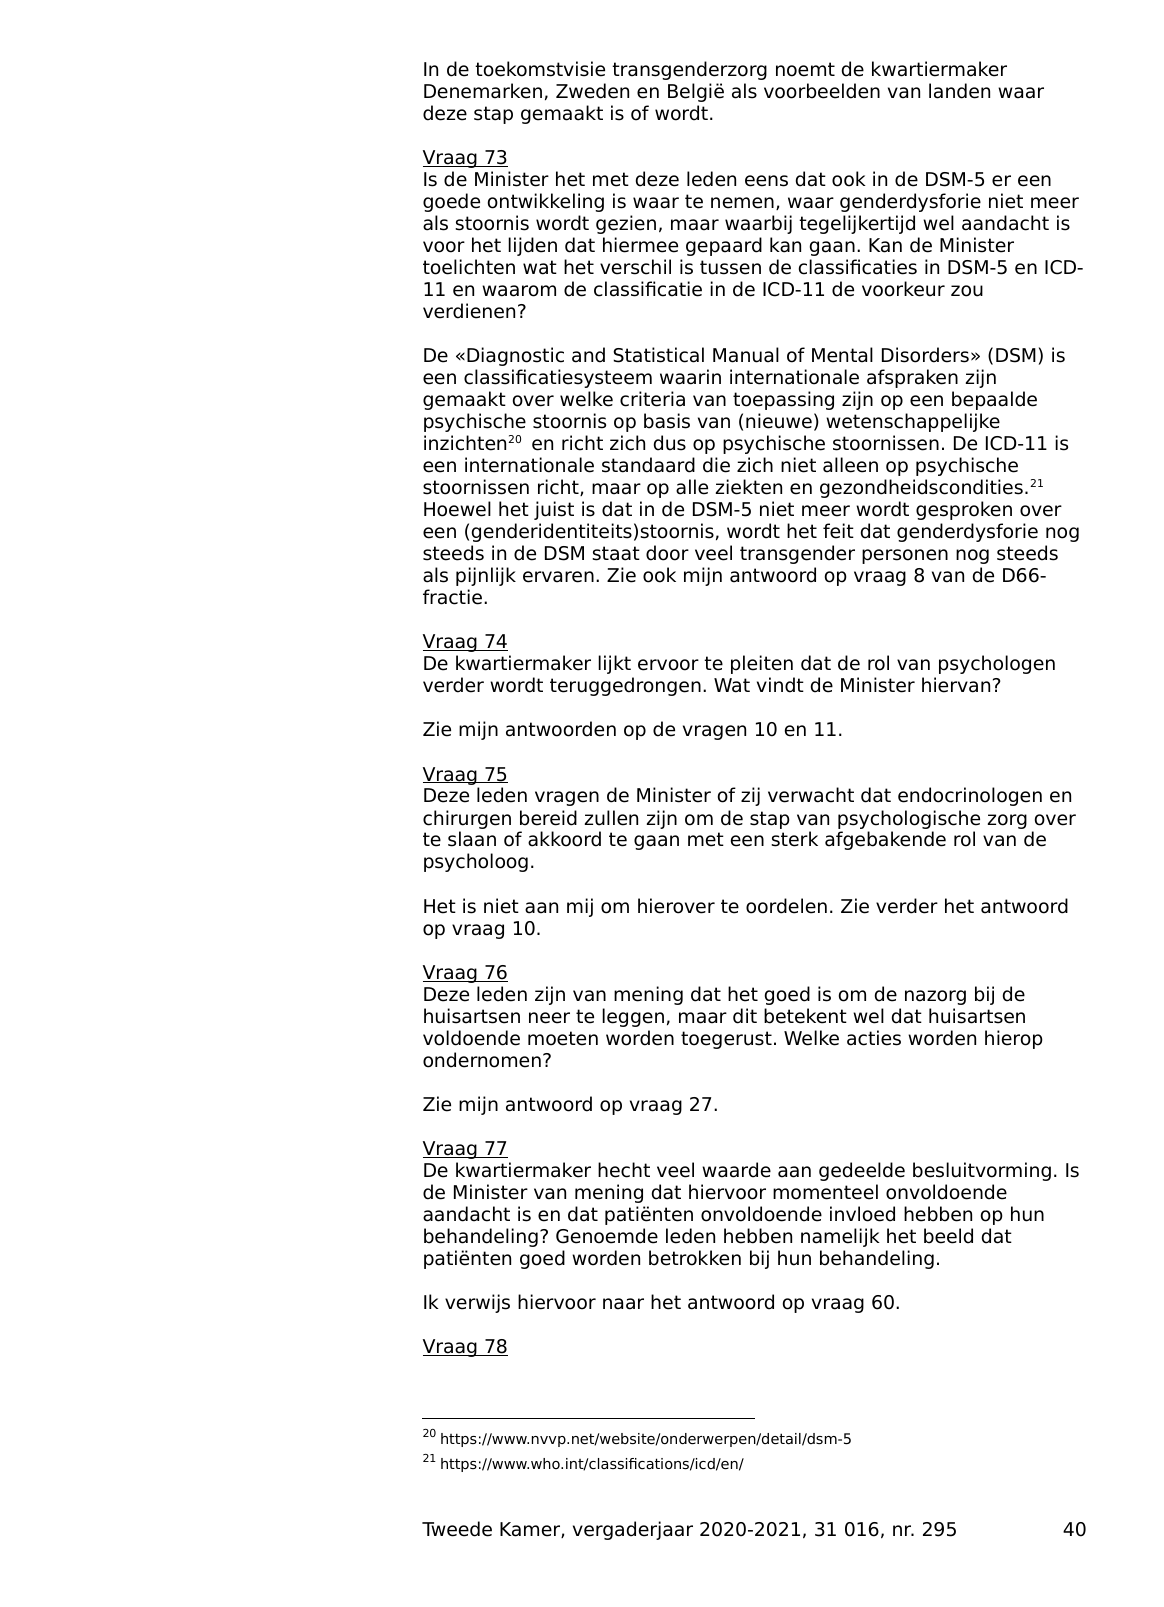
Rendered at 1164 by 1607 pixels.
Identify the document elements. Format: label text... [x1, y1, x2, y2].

text Het is niet aan mij om hierover te oordelen. Zie verder het antwoord op vraag 10. [422, 896, 1087, 939]
text Vraag 74 [422, 631, 1087, 653]
text Vraag 73 [422, 147, 1087, 169]
text Vraag 76 [422, 962, 1087, 984]
text De kwartiermaker hecht veel waarde aan gedeelde besluitvorming. Is de Minister van mening dat hiervoor momenteel onvoldoende aandacht is en dat patiënten onvoldoende invloed hebben op hun behandeling? Genoemde leden hebben namelijk het beeld dat patiënten goed worden betrokken bij hun behandeling. [422, 1160, 1087, 1270]
text Vraag 77 [422, 1138, 1087, 1160]
text Vraag 75 [422, 763, 1087, 785]
text Deze leden vragen de Minister of zij verwacht dat endocrinologen en chirurgen bereid zullen zijn om de stap van psychologische zorg over te slaan of akkoord te gaan met een sterk afgebakende rol van de psycholoog. [422, 785, 1087, 873]
text Is de Minister het met deze leden eens dat ook in de DSM-5 er een goede ontwikkeling is waar te nemen, waar genderdysforie niet meer als stoornis wordt gezien, maar waarbij tegelijkertijd wel aandacht is voor het lijden dat hiermee gepaard kan gaan. Kan de Minister toelichten wat het verschil is tussen de classificaties in DSM-5 en ICD-11 en waarom de classificatie in de ICD-11 de voorkeur zou verdienen? [422, 169, 1087, 323]
text In de toekomstvisie transgenderzorg noemt de kwartiermaker Denemarken, Zweden en België als voorbeelden van landen waar deze stap gemaakt is of wordt. [422, 59, 1087, 125]
text De «Diagnostic and Statistical Manual of Mental Disorders» (DSM) is een classificatiesysteem waarin internationale afspraken zijn gemaakt over welke criteria van toepassing zijn op een bepaalde psychische stoornis op basis van (nieuwe) wetenschappelijke inzichten en richt zich dus op psychische stoornissen. De ICD-11 is een internationale standaard die zich niet alleen op psychische stoornissen richt, maar op alle ziekten en gezondheidscondities. Hoewel het juist is dat in de DSM-5 niet meer wordt gesproken over een (genderidentiteits)stoornis, wordt het feit dat genderdysforie nog steeds in de DSM staat door veel transgender personen nog steeds als pijnlijk ervaren. Zie ook mijn antwoord op vraag 8 van de D66-fractie. [422, 345, 1087, 609]
text Zie mijn antwoord op vraag 27. [422, 1094, 1087, 1116]
text Deze leden zijn van mening dat het goed is om de nazorg bij de huisartsen neer te leggen, maar dit betekent wel dat huisartsen voldoende moeten worden toegerust. Welke acties worden hierop ondernomen? [422, 984, 1087, 1072]
text Ik verwijs hiervoor naar het antwoord op vraag 60. [422, 1292, 1087, 1314]
text De kwartiermaker lijkt ervoor te pleiten dat de rol van psychologen verder wordt teruggedrongen. Wat vindt de Minister hiervan? [422, 653, 1087, 697]
text Zie mijn antwoorden op de vragen 10 en 11. [422, 719, 1087, 741]
text https://www.who.int/classifications/icd/en/ [422, 1452, 1087, 1474]
text https://www.nvvp.net/website/onderwerpen/detail/dsm-5 [422, 1427, 1087, 1449]
text Vraag 78 [422, 1336, 1087, 1358]
